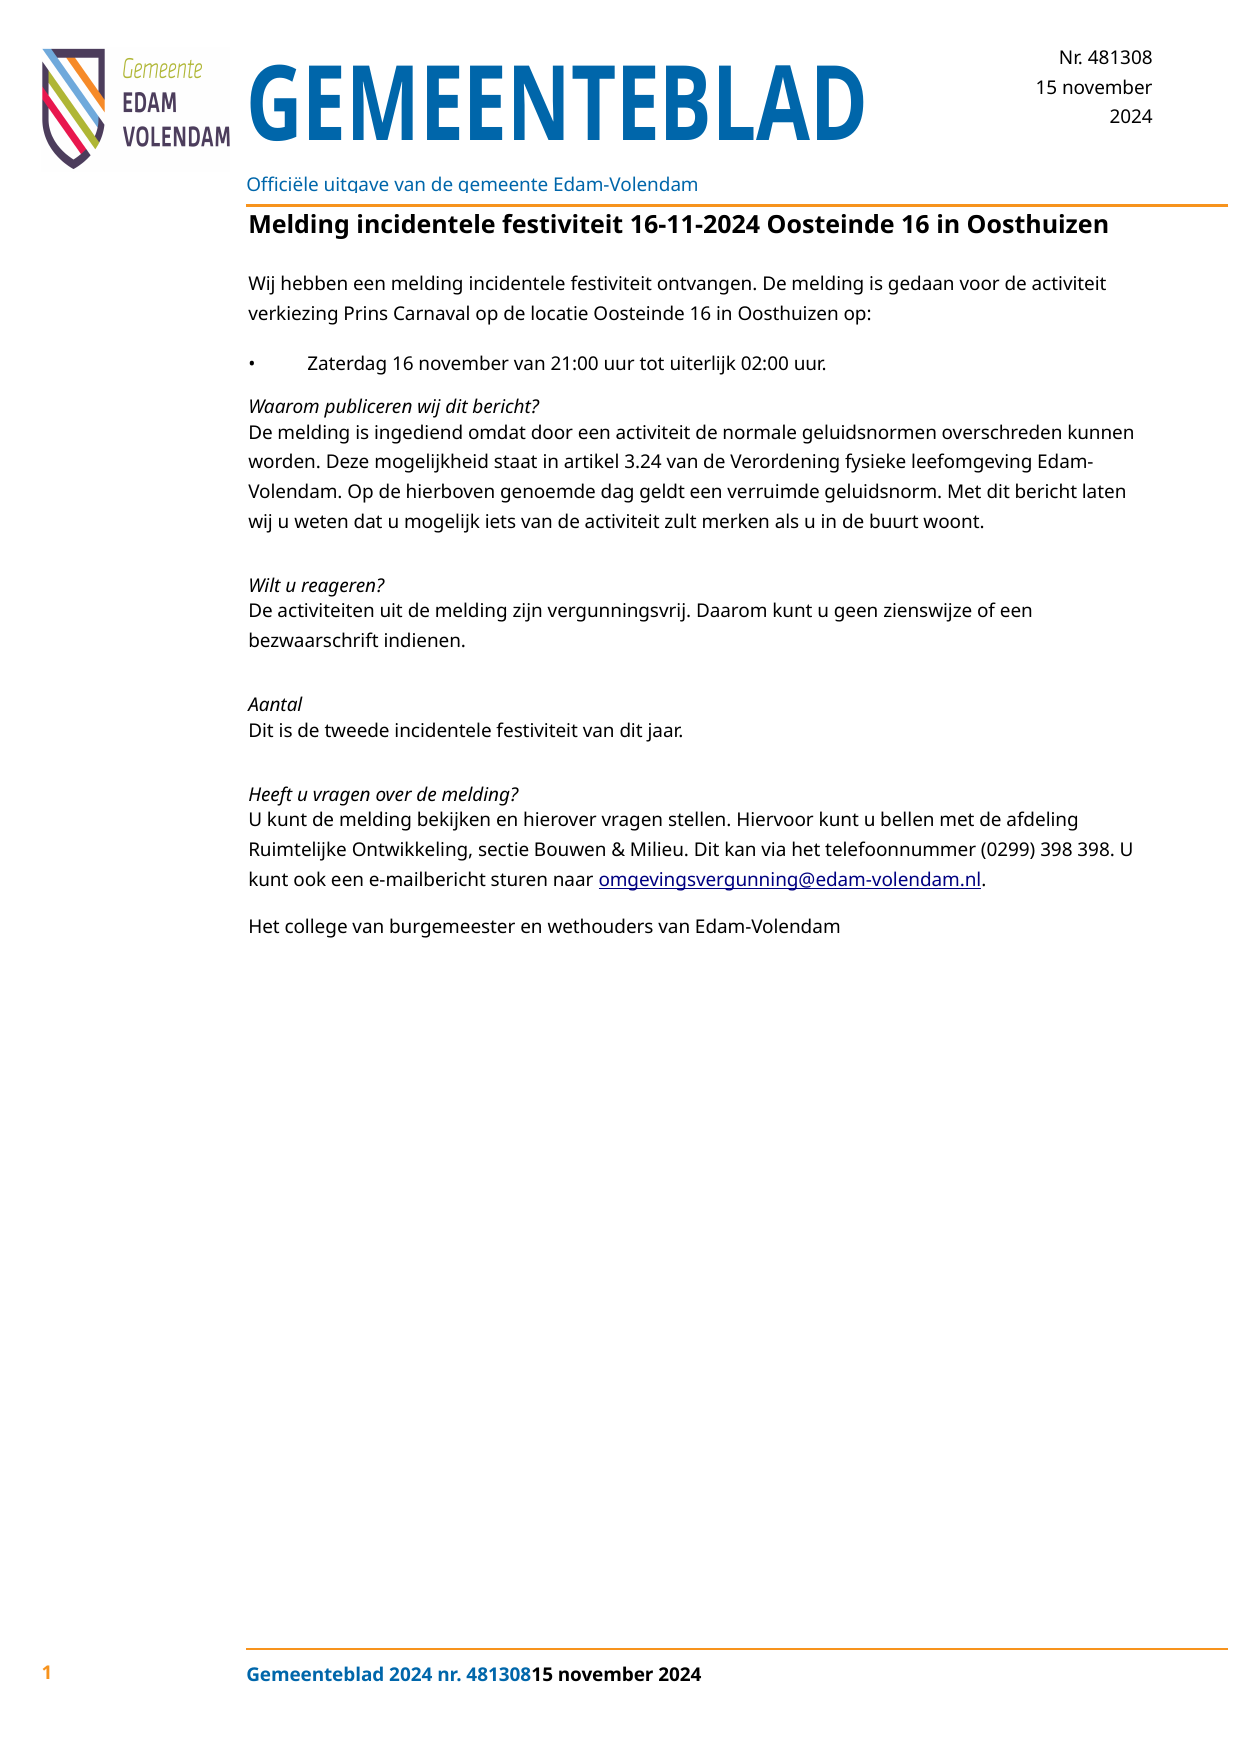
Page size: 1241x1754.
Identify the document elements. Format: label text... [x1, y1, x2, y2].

list Zaterdag 16 november van 21:00 uur tot uiterlijk 02:00 uur. [248, 350, 1152, 376]
text Heeft u vragen over de melding? [248, 781, 1152, 807]
text Het college van burgemeester en wethouders van Edam-Volendam [248, 913, 1152, 939]
text U kunt de melding bekijken en hierover vragen stellen. Hiervoor kunt u bellen met de afdeling Ruimtelijke Ontwikkeling, sectie Bouwen & Milieu. Dit kan via het telefoonnummer (0299) 398 398. U kunt ook een e-mailbericht sturen naar omgevingsvergunning@edam-volendam.nl. [248, 807, 1152, 891]
text Aantal [248, 691, 1152, 717]
text Dit is de tweede incidentele festiviteit van dit jaar. [248, 717, 1152, 743]
picture [41, 47, 231, 172]
text Waarom publiceren wij dit bericht? [248, 393, 1152, 419]
text Wij hebben een melding incidentele festiviteit ontvangen. De melding is gedaan voor de activiteit verkiezing Prins Carnaval op de locatie Oosteinde 16 in Oosthuizen op: [248, 270, 1152, 326]
text De melding is ingediend omdat door een activiteit de normale geluidsnormen overschreden kunnen worden. Deze mogelijkheid staat in artikel 3.24 van de Verordening fysieke leefomgeving Edam-Volendam. Op de hierboven genoemde dag geldt een verruimde geluidsnorm. Met dit bericht laten wij u weten dat u mogelijk iets van de activiteit zult merken als u in de buurt woont. [248, 419, 1152, 534]
text De activiteiten uit de melding zijn vergunningsvrij. Daarom kunt u geen zienswijze of een bezwaarschrift indienen. [248, 598, 1152, 653]
text Wilt u reageren? [248, 572, 1152, 598]
text Melding incidentele festiviteit 16-11-2024 Oosteinde 16 in Oosthuizen [248, 207, 1152, 241]
